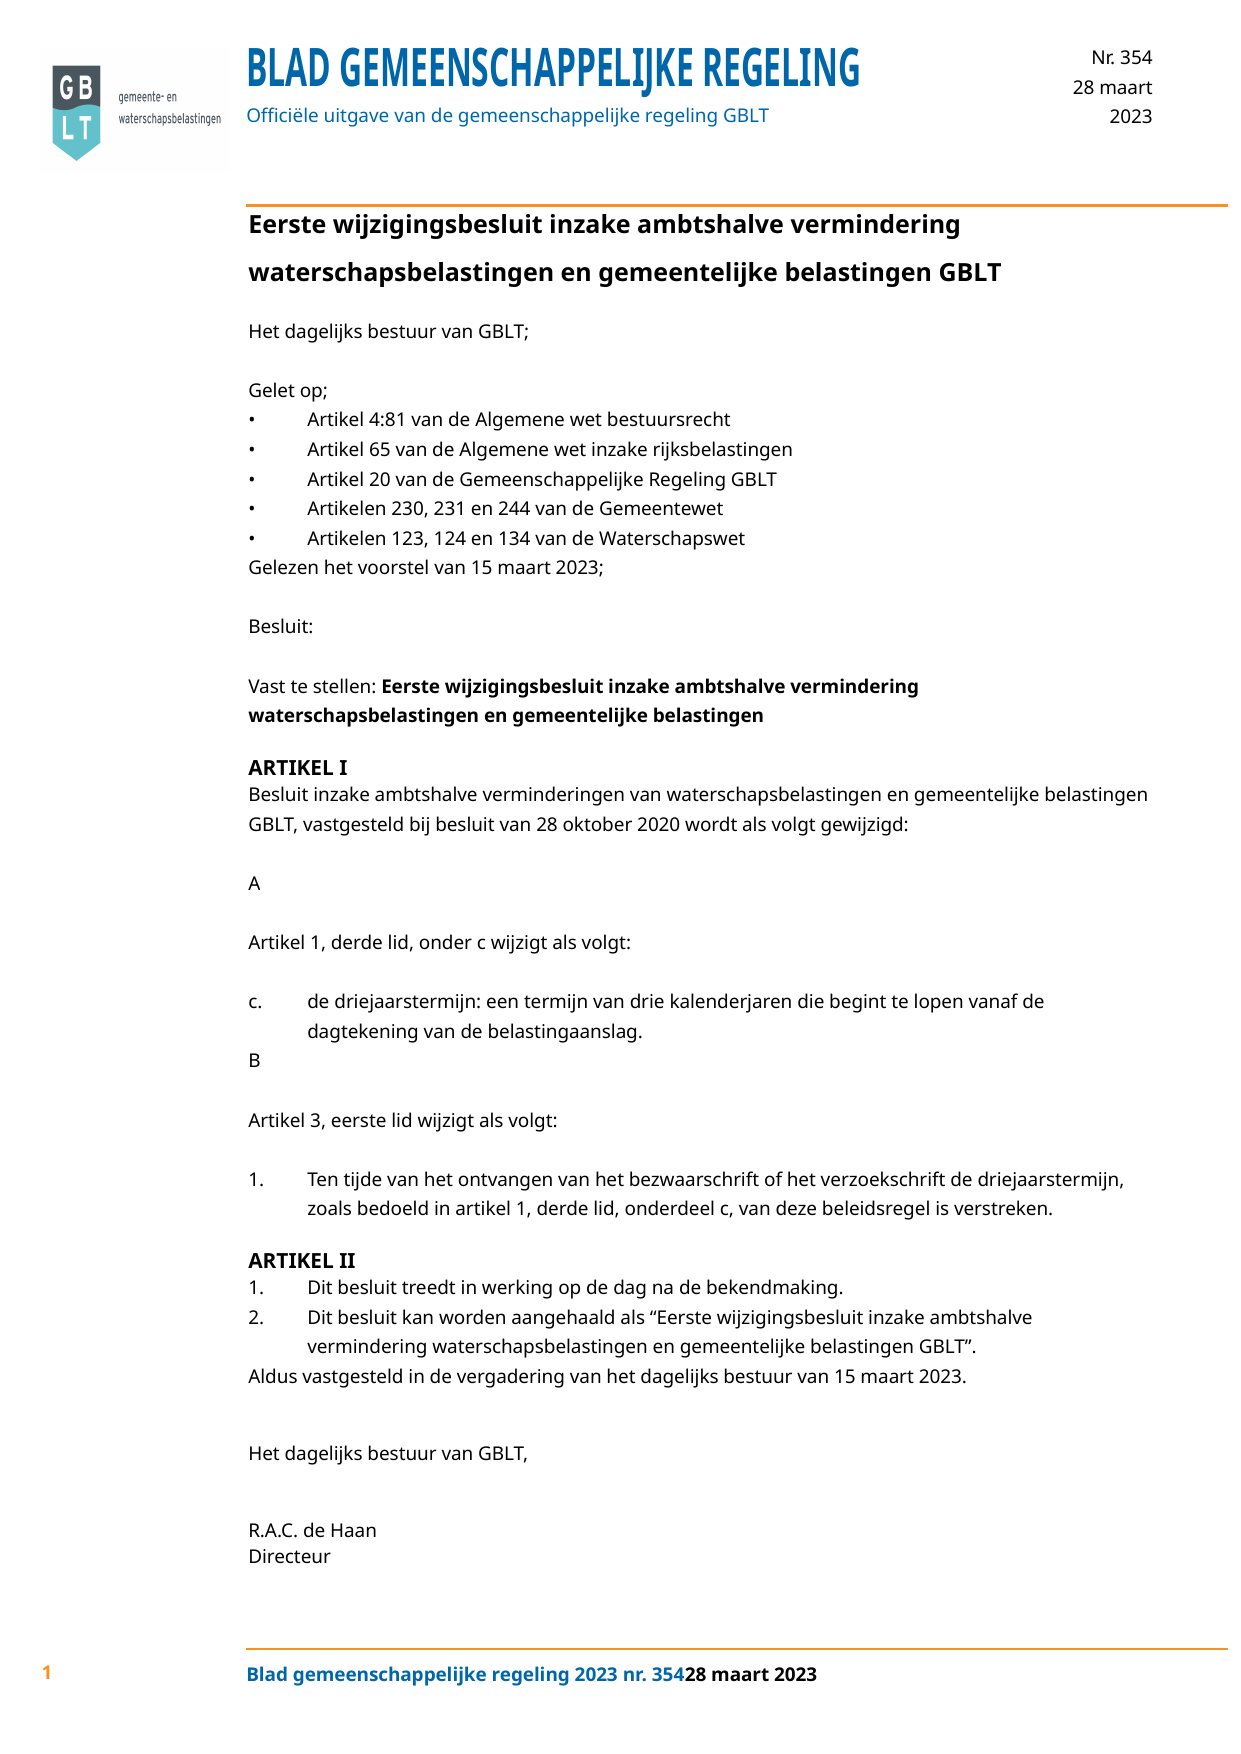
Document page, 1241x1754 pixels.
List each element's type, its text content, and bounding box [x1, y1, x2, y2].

text Gelezen het voorstel van 15 maart 2023; [248, 554, 1152, 580]
list Artikelen 123, 124 en 134 van de Waterschapswet [248, 525, 1152, 551]
text R.A.C. de Haan [248, 1517, 1152, 1543]
list Artikel 65 van de Algemene wet inzake rijksbelastingen [248, 436, 1152, 462]
picture [41, 47, 231, 172]
text B [248, 1048, 1152, 1073]
text Artikel 3, eerste lid wijzigt als volgt: [248, 1107, 1152, 1132]
text A [248, 870, 1152, 896]
list Artikel 20 van de Gemeenschappelijke Regeling GBLT [248, 466, 1152, 492]
text Besluit: [248, 614, 1152, 639]
list Ten tijde van het ontvangen van het bezwaarschrift of het verzoekschrift de driejaarstermijn, zoals bedoeld in artikel 1, derde lid, onderdeel c, van deze beleidsregel is verstreken. [248, 1166, 1152, 1221]
list Dit besluit kan worden aangehaald als “Eerste wijzigingsbesluit inzake ambtshalve vermindering waterschapsbelastingen en gemeentelijke belastingen GBLT”. [248, 1304, 1152, 1359]
text Het dagelijks bestuur van GBLT; [248, 318, 1152, 344]
list Artikelen 230, 231 en 244 van de Gemeentewet [248, 495, 1152, 521]
text Directeur [248, 1543, 1152, 1569]
text ARTIKEL I [248, 753, 1152, 781]
list de driejaarstermijn: een termijn van drie kalenderjaren die begint te lopen vanaf de dagtekening van de belastingaanslag. [248, 988, 1152, 1044]
text Aldus vastgesteld in de vergadering van het dagelijks bestuur van 15 maart 2023. [248, 1363, 1152, 1389]
text Gelet op; [248, 377, 1152, 403]
list Artikel 4:81 van de Algemene wet bestuursrecht [248, 407, 1152, 432]
text Eerste wijzigingsbesluit inzake ambtshalve vermindering waterschapsbelastingen en gemeentelijke belastingen GBLT [248, 207, 1152, 288]
text Vast te stellen: Eerste wijzigingsbesluit inzake ambtshalve vermindering waterschapsbelastingen en gemeentelijke belastingen [248, 673, 1152, 728]
text Besluit inzake ambtshalve verminderingen van waterschapsbelastingen en gemeentelijke belastingen GBLT, vastgesteld bij besluit van 28 oktober 2020 wordt als volgt gewijzigd: [248, 781, 1152, 837]
list Dit besluit treedt in werking op de dag na de bekendmaking. [248, 1274, 1152, 1300]
text ARTIKEL II [248, 1246, 1152, 1274]
text Het dagelijks bestuur van GBLT, [248, 1440, 1152, 1466]
text Artikel 1, derde lid, onder c wijzigt als volgt: [248, 929, 1152, 955]
